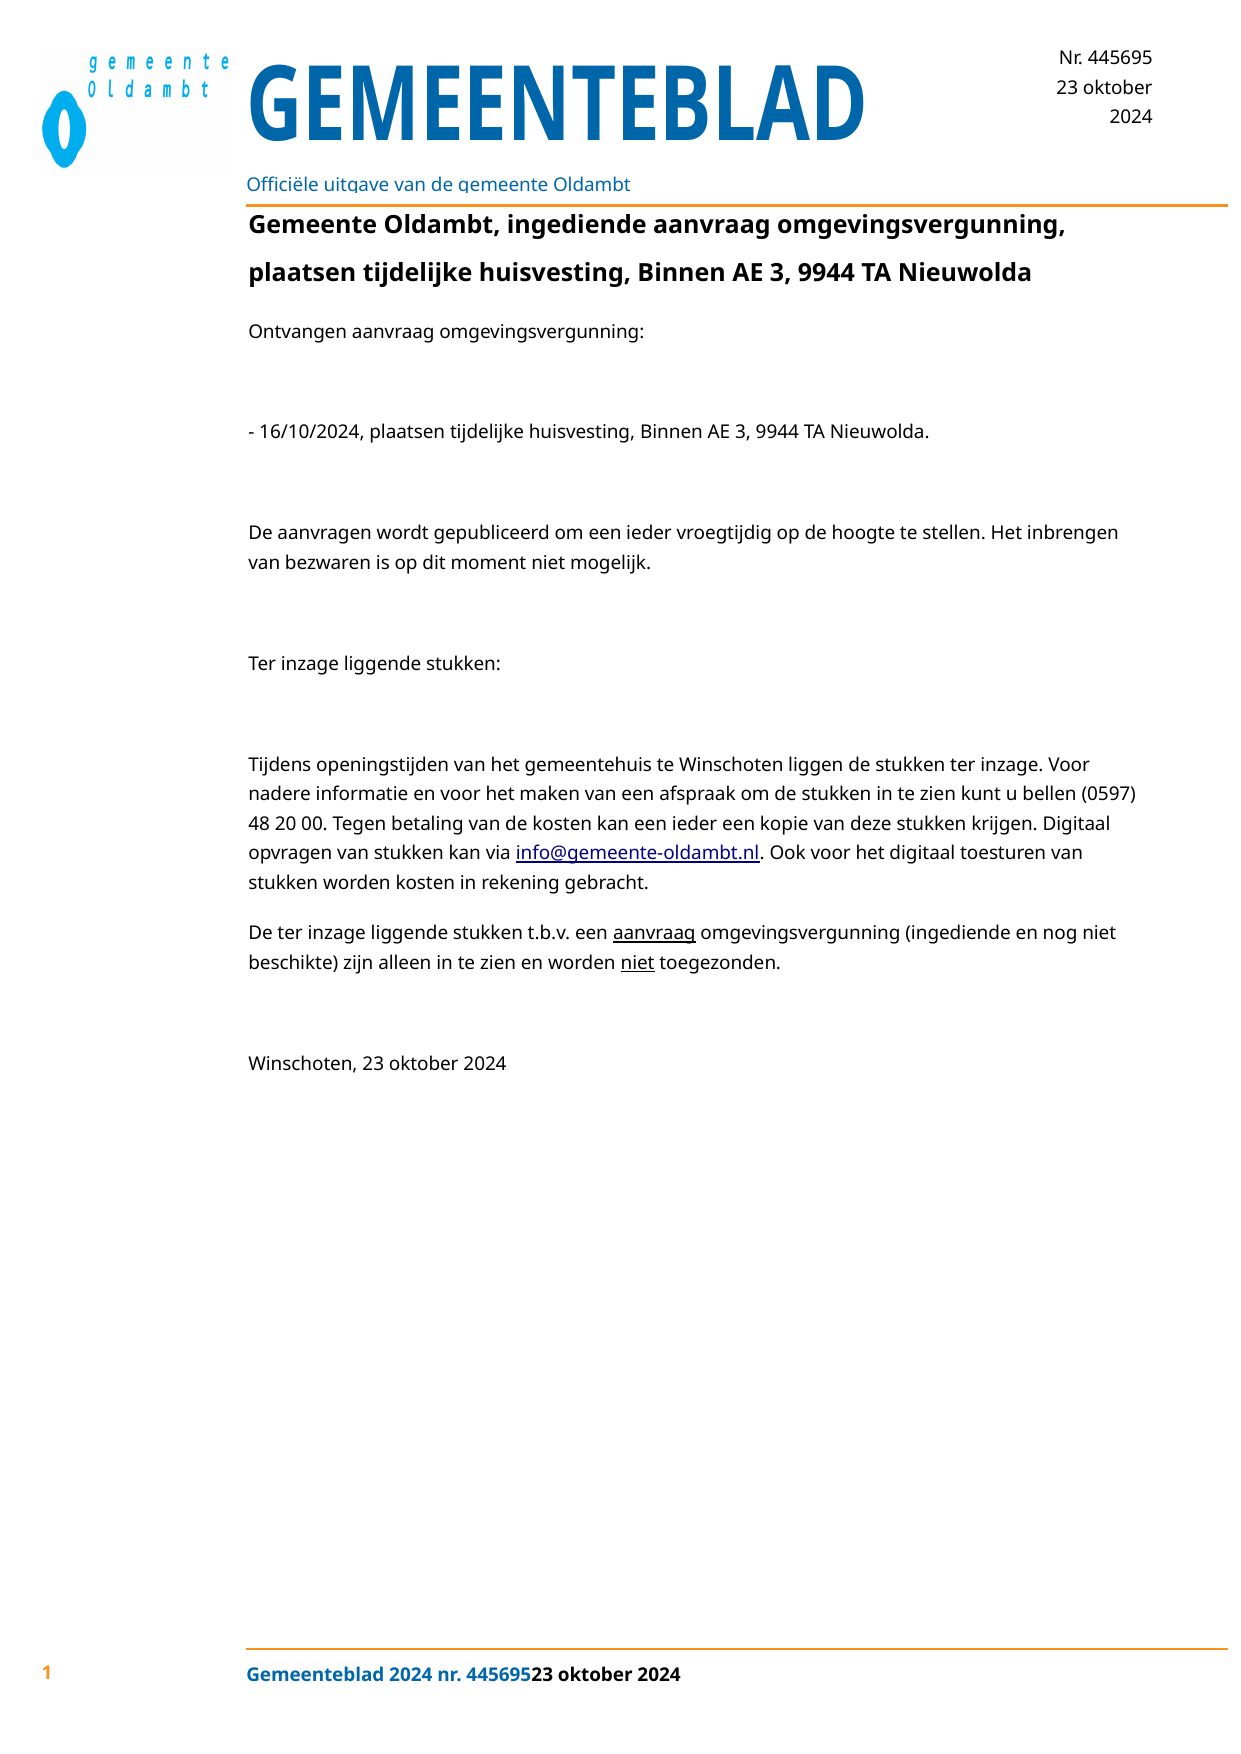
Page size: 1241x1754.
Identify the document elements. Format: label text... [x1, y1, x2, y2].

text Tijdens openingstijden van het gemeentehuis te Winschoten liggen de stukken ter inzage. Voor nadere informatie en voor het maken van een afspraak om de stukken in te zien kunt u bellen (0597) 48 20 00. Tegen betaling van de kosten kan een ieder een kopie van deze stukken krijgen. Digitaal opvragen van stukken kan via info@gemeente-oldambt.nl. Ook voor het digitaal toesturen van stukken worden kosten in rekening gebracht. [248, 751, 1152, 895]
text Winschoten, 23 oktober 2024 [248, 1050, 1152, 1076]
text De aanvragen wordt gepubliceerd om een ieder vroegtijdig op de hoogte te stellen. Het inbrengen van bezwaren is op dit moment niet mogelijk. [248, 519, 1152, 575]
text - 16/10/2024, plaatsen tijdelijke huisvesting, Binnen AE 3, 9944 TA Nieuwolda. [248, 419, 1152, 444]
text Ontvangen aanvraag omgevingsvergunning: [248, 318, 1152, 344]
text Ter inzage liggende stukken: [248, 650, 1152, 676]
text Gemeente Oldambt, ingediende aanvraag omgevingsvergunning, plaatsen tijdelijke huisvesting, Binnen AE 3, 9944 TA Nieuwolda [248, 207, 1152, 288]
text De ter inzage liggende stukken t.b.v. een aanvraag omgevingsvergunning (ingediende en nog niet beschikte) zijn alleen in te zien en worden niet toegezonden. [248, 919, 1152, 975]
picture [41, 47, 231, 172]
